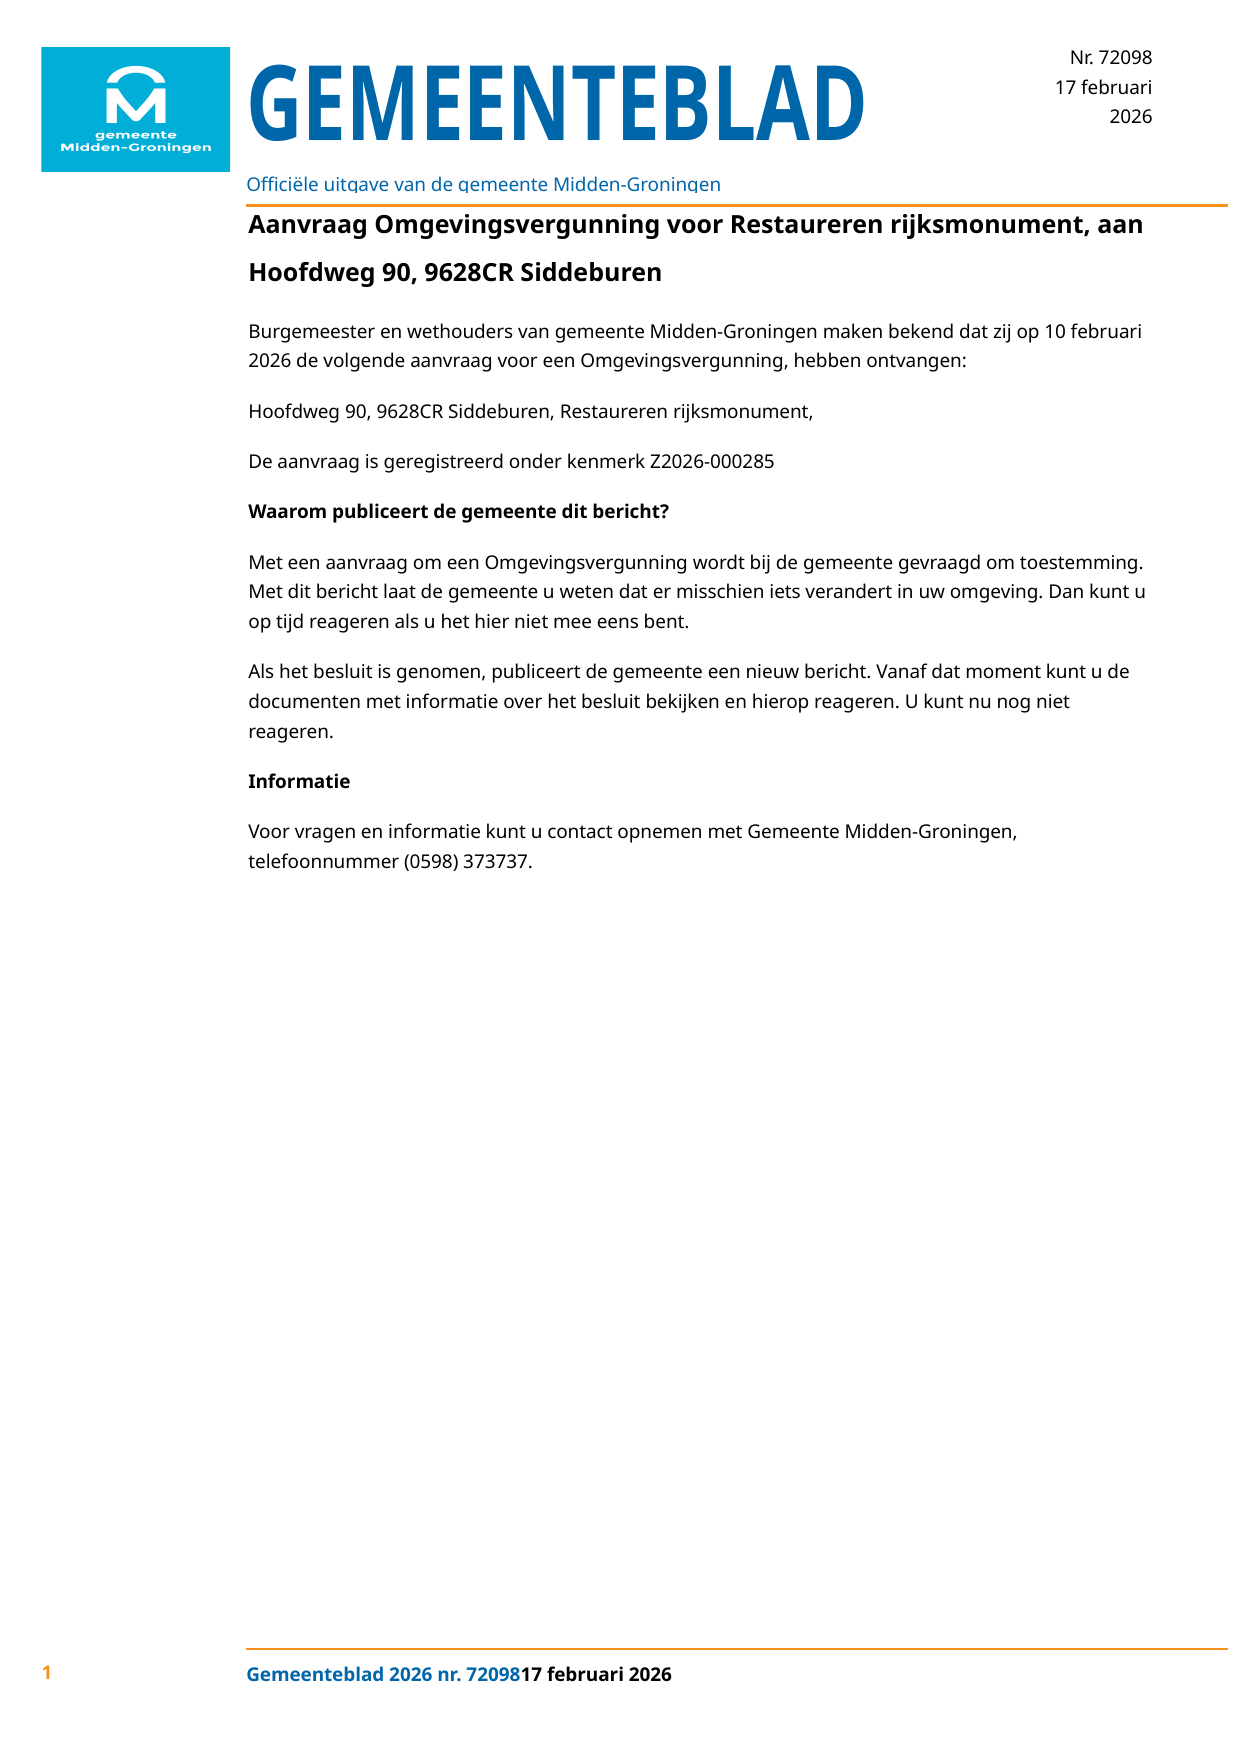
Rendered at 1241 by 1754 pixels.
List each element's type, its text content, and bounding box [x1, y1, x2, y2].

text Informatie [248, 768, 1152, 794]
picture [107, 89, 165, 122]
picture [184, 146, 190, 153]
text Waarom publiceert de gemeente dit bericht? [248, 499, 1152, 524]
text Hoofdweg 90, 9628CR Siddeburen, Restaureren rijksmonument, [248, 398, 1152, 424]
text Met een aanvraag om een Omgevingsvergunning wordt bij de gemeente gevraagd om toestemming. Met dit bericht laat de gemeente u weten dat er misschien iets verandert in uw omgeving. Dan kunt u op tijd reageren als u het hier niet mee eens bent. [248, 549, 1152, 634]
picture [108, 66, 164, 82]
text De aanvraag is geregistreerd onder kenmerk Z2026-000285 [248, 448, 1152, 474]
text Als het besluit is genomen, publiceert de gemeente een nieuw bericht. Vanaf dat moment kunt u de documenten met informatie over het besluit bekijken en hierop reageren. U kunt nu nog niet reageren. [248, 659, 1152, 744]
text Voor vragen en informatie kunt u contact opnemen met Gemeente Midden-Groningen, telefoonnummer (0598) 373737. [248, 819, 1152, 874]
text Aanvraag Omgevingsvergunning voor Restaureren rijksmonument, aan Hoofdweg 90, 9628CR Siddeburen [248, 207, 1152, 288]
text Burgemeester en wethouders van gemeente Midden-Groningen maken bekend dat zij op 10 februari 2026 de volgende aanvraag voor een Omgevingsvergunning, hebben ontvangen: [248, 318, 1152, 373]
